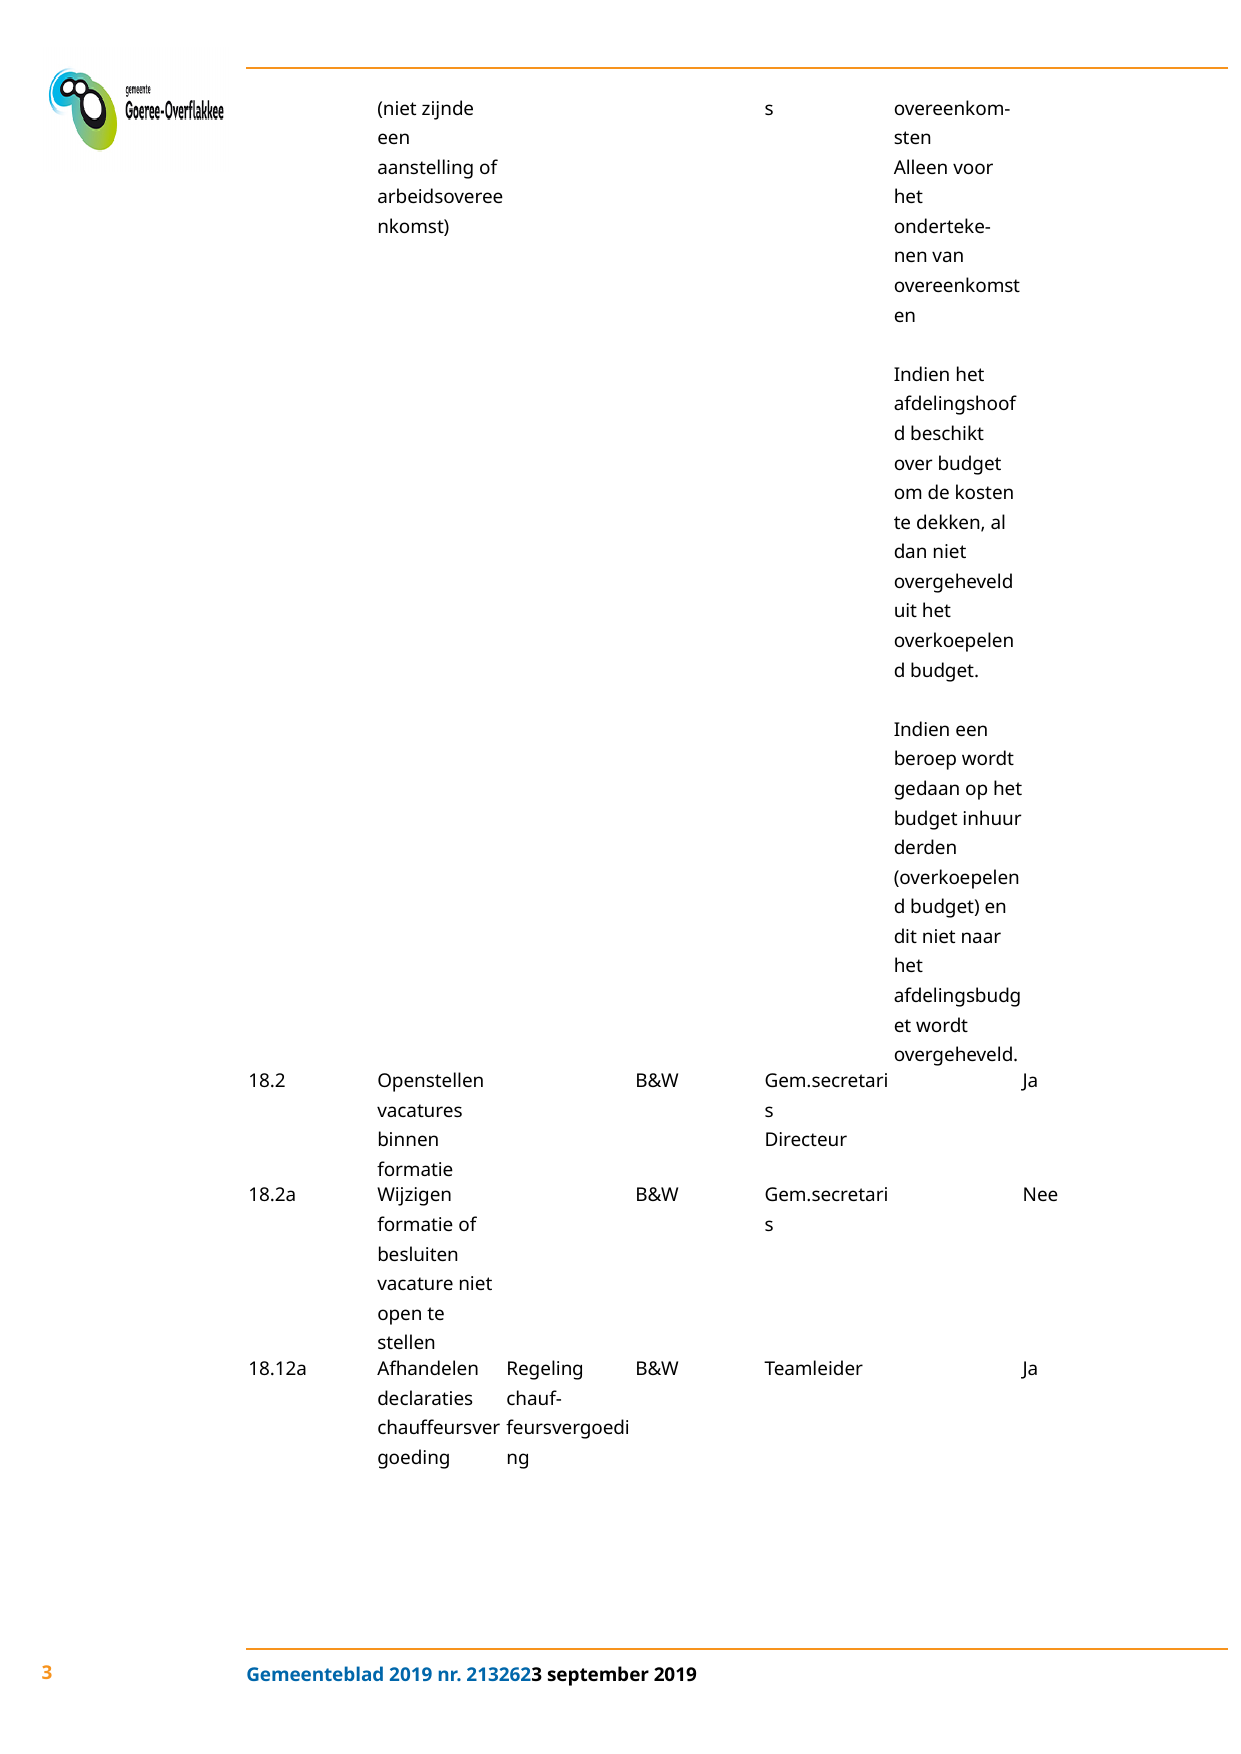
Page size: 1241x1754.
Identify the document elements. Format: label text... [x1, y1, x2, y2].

table_cell [506, 1067, 635, 1182]
table_cell 18.12a [248, 1355, 377, 1470]
table_cell Wijzigen formatie of besluiten vacature niet open te stellen [377, 1182, 506, 1355]
table_cell B&W [635, 1355, 764, 1470]
table_cell [894, 1067, 1022, 1182]
table_cell Afhandelen declaraties chauffeursvergoeding [377, 1355, 506, 1470]
table_cell (niet zijnde een aanstelling of arbeidsovereenkomst) [377, 95, 506, 1067]
table_cell [894, 1182, 1022, 1355]
table_cell Ja [1023, 1067, 1152, 1182]
table_cell Gem.secretaris Directeur [764, 1067, 893, 1182]
picture [41, 47, 231, 172]
table_cell B&W [635, 1067, 764, 1182]
table_cell [635, 95, 764, 1067]
table_cell 18.2 [248, 1067, 377, 1182]
table_cell [248, 95, 377, 1067]
table_cell 18.2a [248, 1182, 377, 1355]
table_cell Regeling chauf-feursvergoeding [506, 1355, 635, 1470]
table_cell Ja [1023, 1355, 1152, 1470]
table_cell - [1023, 95, 1152, 1067]
table_cell [506, 95, 635, 1067]
table_cell Gem.secretaris [764, 1182, 893, 1355]
table_cell Nee [1023, 1182, 1152, 1355]
table_cell Teamleider [764, 1355, 893, 1470]
table_cell [894, 1355, 1022, 1470]
table_cell B&W [635, 1182, 764, 1355]
table_cell [506, 1182, 635, 1355]
table_cell Openstellen vacatures binnen formatie [377, 1067, 506, 1182]
table_cell s [764, 95, 893, 1067]
table_cell overeenkom-sten Alleen voor het onderteke-nen van overeenkomsten Indien het afdelingshoofd beschikt over budget om de kosten te dekken, al dan niet overgeheveld uit het overkoepelend budget. Indien een beroep wordt gedaan op het budget inhuur derden (overkoepelend budget) en dit niet naar het afdelingsbudget wordt overgeheveld. [894, 95, 1022, 1067]
